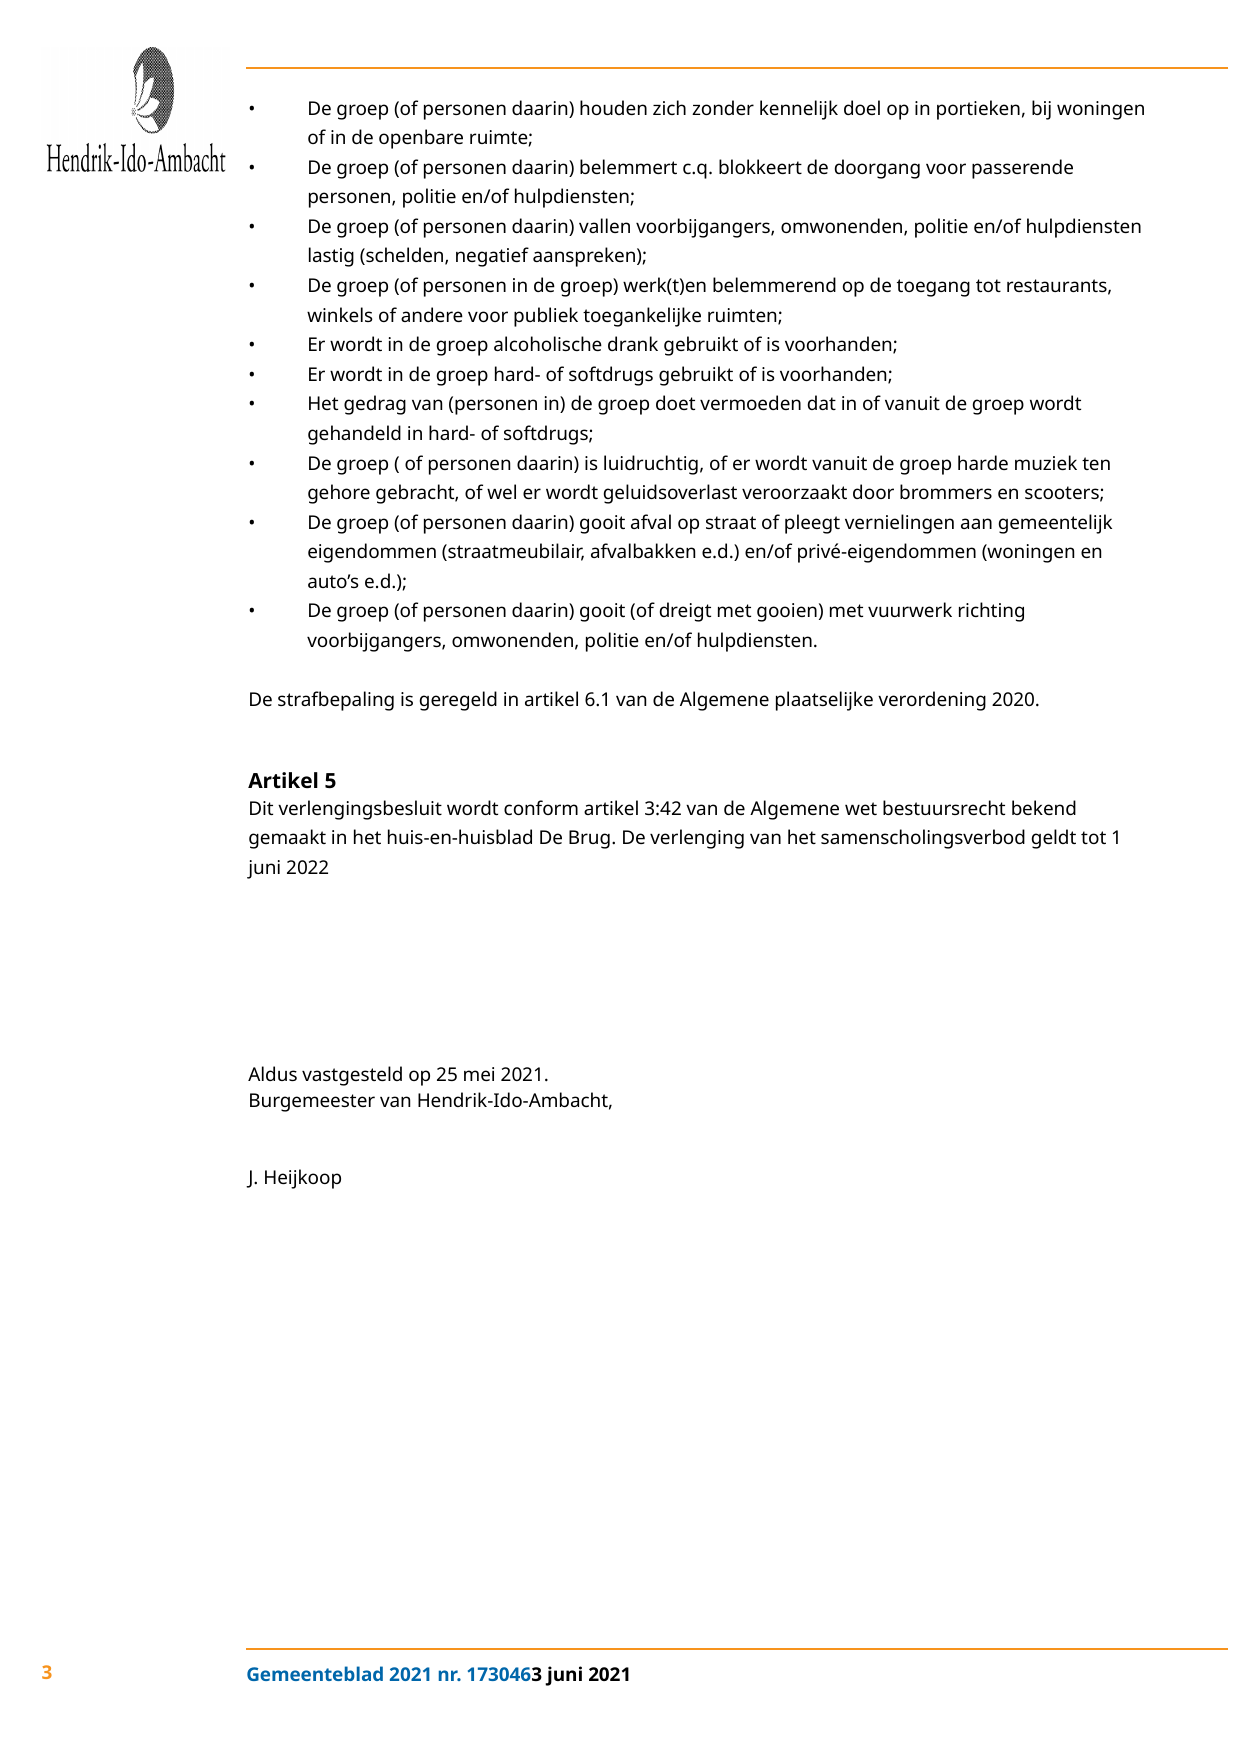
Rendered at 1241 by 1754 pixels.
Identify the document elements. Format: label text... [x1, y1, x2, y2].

list De groep (of personen daarin) gooit afval op straat of pleegt vernielingen aan gemeentelijk eigendommen (straatmeubilair, afvalbakken e.d.) en/of privé-eigendommen (woningen en auto’s e.d.); [248, 509, 1152, 594]
picture [41, 47, 231, 172]
text Artikel 5 [248, 766, 1152, 795]
text Burgemeester van Hendrik-Ido-Ambacht, [248, 1087, 1152, 1113]
text Dit verlengingsbesluit wordt conform artikel 3:42 van de Algemene wet bestuursrecht bekend gemaakt in het huis-en-huisblad De Brug. De verlenging van het samenscholingsverbod geldt tot 1 juni 2022 [248, 795, 1152, 880]
list De groep (of personen daarin) gooit (of dreigt met gooien) met vuurwerk richting voorbijgangers, omwonenden, politie en/of hulpdiensten. [248, 598, 1152, 653]
list Er wordt in de groep hard- of softdrugs gebruikt of is voorhanden; [248, 361, 1152, 387]
list De groep (of personen in de groep) werk(t)en belemmerend op de toegang tot restaurants, winkels of andere voor publiek toegankelijke ruimten; [248, 272, 1152, 328]
list De groep (of personen daarin) belemmert c.q. blokkeert de doorgang voor passerende personen, politie en/of hulpdiensten; [248, 154, 1152, 209]
list Er wordt in de groep alcoholische drank gebruikt of is voorhanden; [248, 331, 1152, 357]
list De groep (of personen daarin) vallen voorbijgangers, omwonenden, politie en/of hulpdiensten lastig (schelden, negatief aanspreken); [248, 213, 1152, 268]
list De groep ( of personen daarin) is luidruchtig, of er wordt vanuit de groep harde muziek ten gehore gebracht, of wel er wordt geluidsoverlast veroorzaakt door brommers en scooters; [248, 450, 1152, 505]
text Aldus vastgesteld op 25 mei 2021. [248, 1061, 1152, 1087]
list Het gedrag van (personen in) de groep doet vermoeden dat in of vanuit de groep wordt gehandeld in hard- of softdrugs; [248, 391, 1152, 446]
text J. Heijkoop [248, 1164, 1152, 1190]
text De strafbepaling is geregeld in artikel 6.1 van de Algemene plaatselijke verordening 2020. [248, 686, 1152, 712]
list De groep (of personen daarin) houden zich zonder kennelijk doel op in portieken, bij woningen of in de openbare ruimte; [248, 95, 1152, 150]
